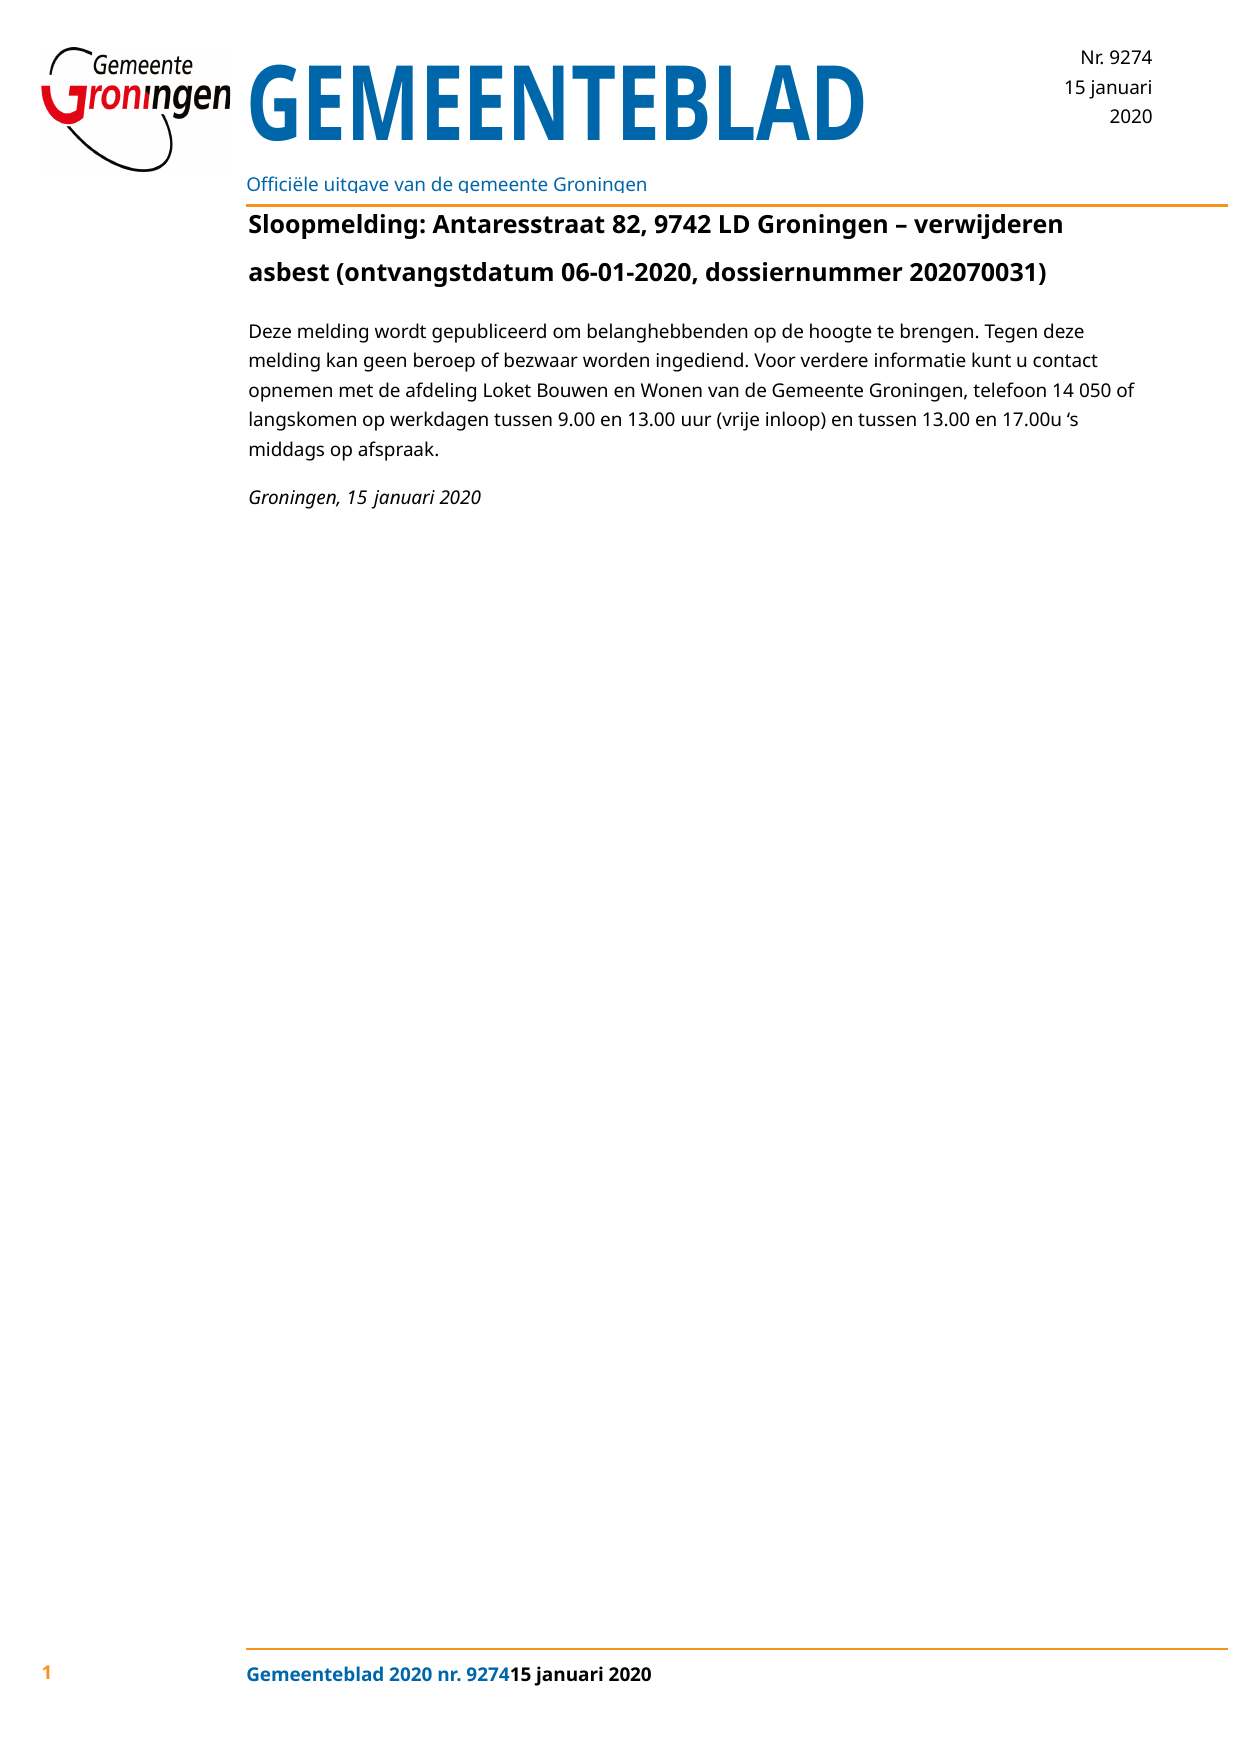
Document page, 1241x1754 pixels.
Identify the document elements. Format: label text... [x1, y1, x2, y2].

text Groningen, 15 januari 2020 [248, 484, 1152, 510]
text Sloopmelding: Antaresstraat 82, 9742 LD Groningen – verwijderen asbest (ontvangstdatum 06-01-2020, dossiernummer 202070031) [248, 207, 1152, 288]
picture [41, 47, 231, 172]
text Deze melding wordt gepubliceerd om belanghebbenden op de hoogte te brengen. Tegen deze melding kan geen beroep of bezwaar worden ingediend. Voor verdere informatie kunt u contact opnemen met de afdeling Loket Bouwen en Wonen van de Gemeente Groningen, telefoon 14 050 of langskomen op werkdagen tussen 9.00 en 13.00 uur (vrije inloop) en tussen 13.00 en 17.00u ‘s middags op afspraak. [248, 318, 1152, 462]
